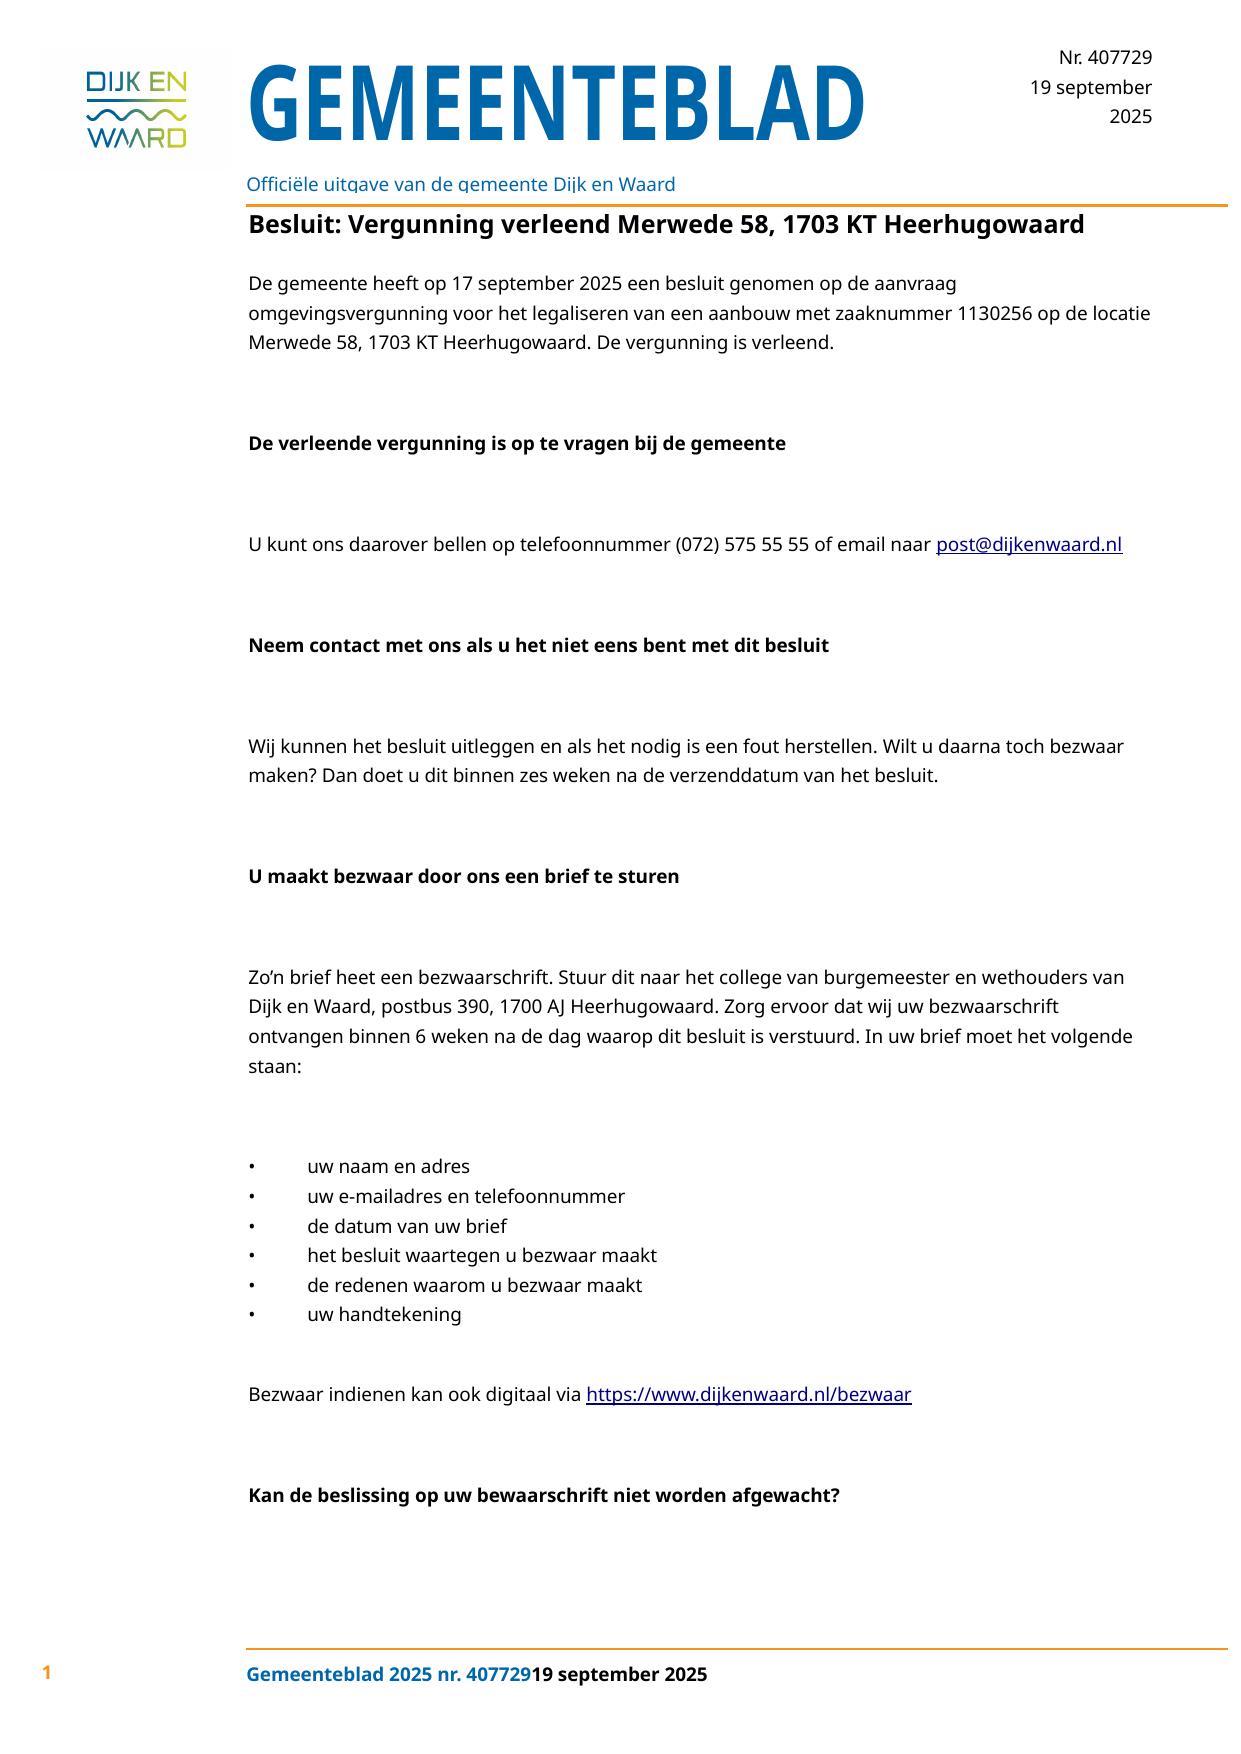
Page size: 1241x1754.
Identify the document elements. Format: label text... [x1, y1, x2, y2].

text Neem contact met ons als u het niet eens bent met dit besluit [248, 632, 1152, 658]
text Besluit: Vergunning verleend Merwede 58, 1703 KT Heerhugowaard [248, 207, 1152, 241]
list het besluit waartegen u bezwaar maakt [248, 1242, 1152, 1268]
text U maakt bezwaar door ons een brief te sturen [248, 863, 1152, 889]
text De gemeente heeft op 17 september 2025 een besluit genomen op de aanvraag omgevingsvergunning voor het legaliseren van een aanbouw met zaaknummer 1130256 op de locatie Merwede 58, 1703 KT Heerhugowaard. De vergunning is verleend. [248, 270, 1152, 355]
text De verleende vergunning is op te vragen bij de gemeente [248, 430, 1152, 456]
list de redenen waarom u bezwaar maakt [248, 1272, 1152, 1298]
text Bezwaar indienen kan ook digitaal via https://www.dijkenwaard.nl/bezwaar [248, 1382, 1152, 1407]
text Kan de beslissing op uw bewaarschrift niet worden afgewacht? [248, 1482, 1152, 1508]
text U kunt ons daarover bellen op telefoonnummer (072) 575 55 55 of email naar post@dijkenwaard.nl [248, 531, 1152, 557]
list uw naam en adres [248, 1154, 1152, 1179]
list uw handtekening [248, 1302, 1152, 1327]
text Wij kunnen het besluit uitleggen en als het nodig is een fout herstellen. Wilt u daarna toch bezwaar maken? Dan doet u dit binnen zes weken na de verzenddatum van het besluit. [248, 733, 1152, 788]
picture [41, 47, 231, 172]
list de datum van uw brief [248, 1213, 1152, 1238]
list uw e-mailadres en telefoonnummer [248, 1183, 1152, 1209]
text Zo’n brief heet een bezwaarschrift. Stuur dit naar het college van burgemeester en wethouders van Dijk en Waard, postbus 390, 1700 AJ Heerhugowaard. Zorg ervoor dat wij uw bezwaarschrift ontvangen binnen 6 weken na de dag waarop dit besluit is verstuurd. In uw brief moet het volgende staan: [248, 964, 1152, 1078]
